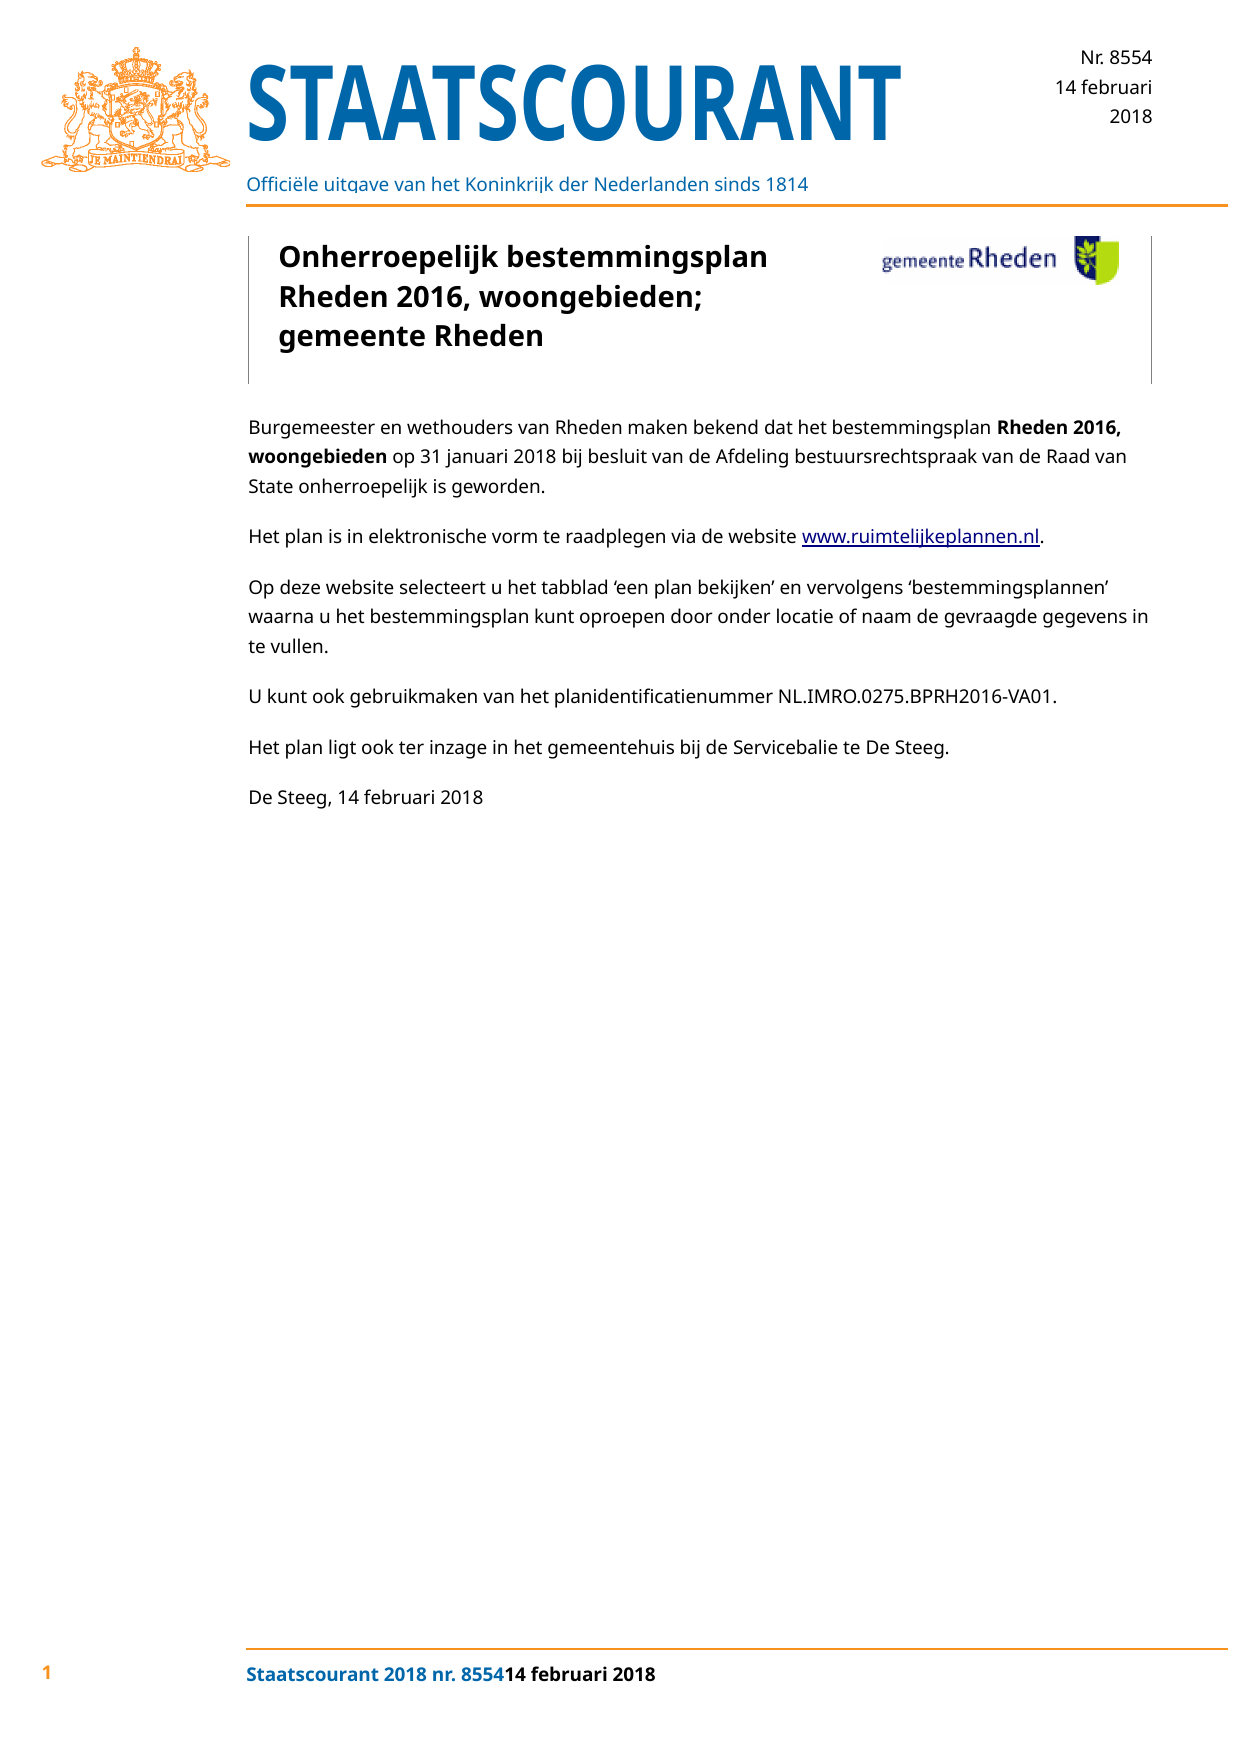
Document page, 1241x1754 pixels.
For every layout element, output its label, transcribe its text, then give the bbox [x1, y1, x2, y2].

text Op deze website selecteert u het tabblad ‘een plan bekijken’ en vervolgens ‘bestemmingsplannen’ waarna u het bestemmingsplan kunt oproepen door onder locatie of naam de gevraagde gegevens in te vullen. [248, 574, 1152, 659]
text Het plan is in elektronische vorm te raadplegen via de website www.ruimtelijkeplannen.nl. [248, 523, 1152, 549]
table_header [850, 236, 1151, 384]
text U kunt ook gebruikmaken van het planidentificatienummer NL.IMRO.0275.BPRH2016-VA01. [248, 683, 1152, 709]
text Het plan ligt ook ter inzage in het gemeentehuis bij de Servicebalie te De Steeg. [248, 734, 1152, 760]
table_header Onherroepelijk bestemmingsplan Rheden 2016, woongebieden; gemeente Rheden [249, 236, 850, 384]
picture [882, 236, 1119, 285]
picture [41, 47, 231, 172]
text Burgemeester en wethouders van Rheden maken bekend dat het bestemmingsplan Rheden 2016, woongebieden op 31 januari 2018 bij besluit van de Afdeling bestuursrechtspraak van de Raad van State onherroepelijk is geworden. [248, 414, 1152, 499]
text De Steeg, 14 februari 2018 [248, 784, 1152, 810]
